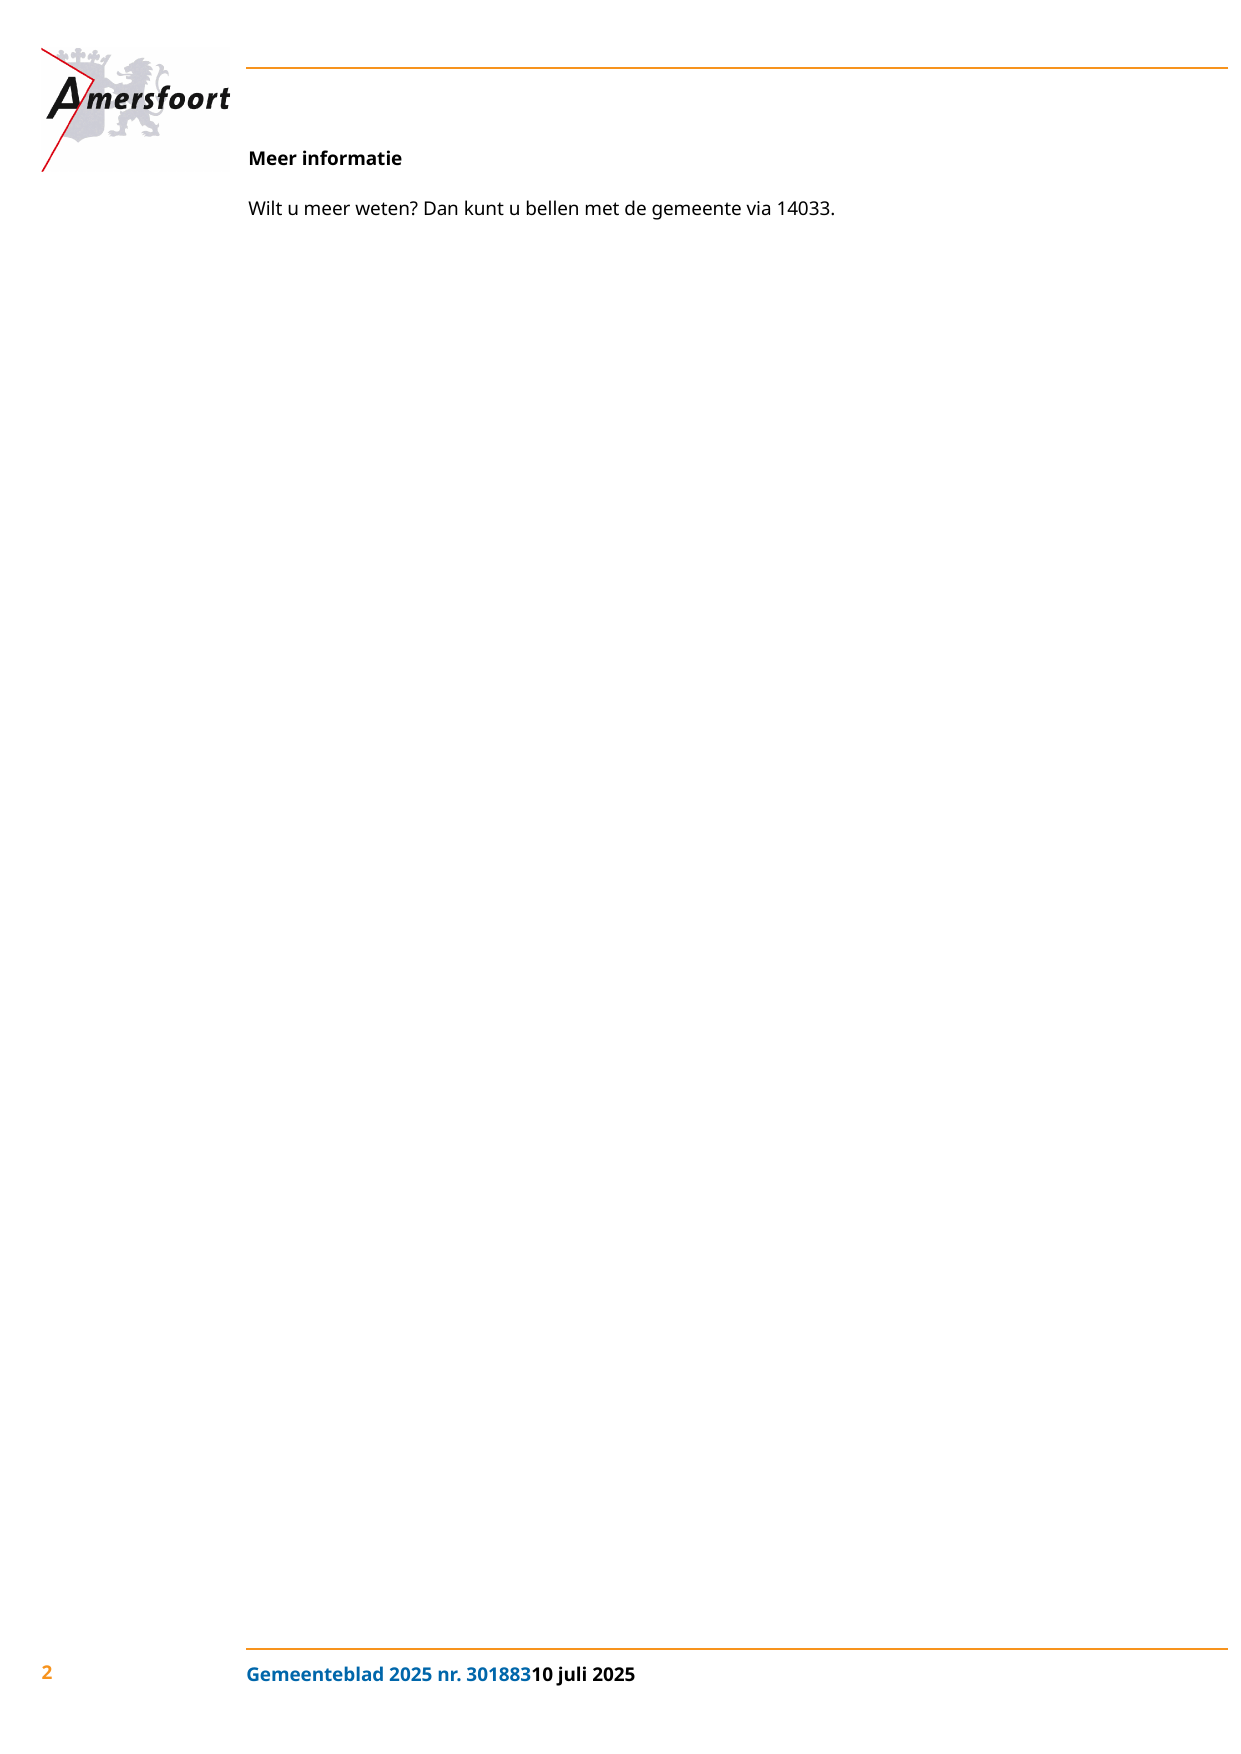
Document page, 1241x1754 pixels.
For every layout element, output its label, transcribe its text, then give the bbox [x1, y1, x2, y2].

picture [41, 47, 231, 172]
text Wilt u meer weten? Dan kunt u bellen met de gemeente via 14033. [248, 196, 1152, 221]
text Meer informatie [248, 145, 1152, 171]
